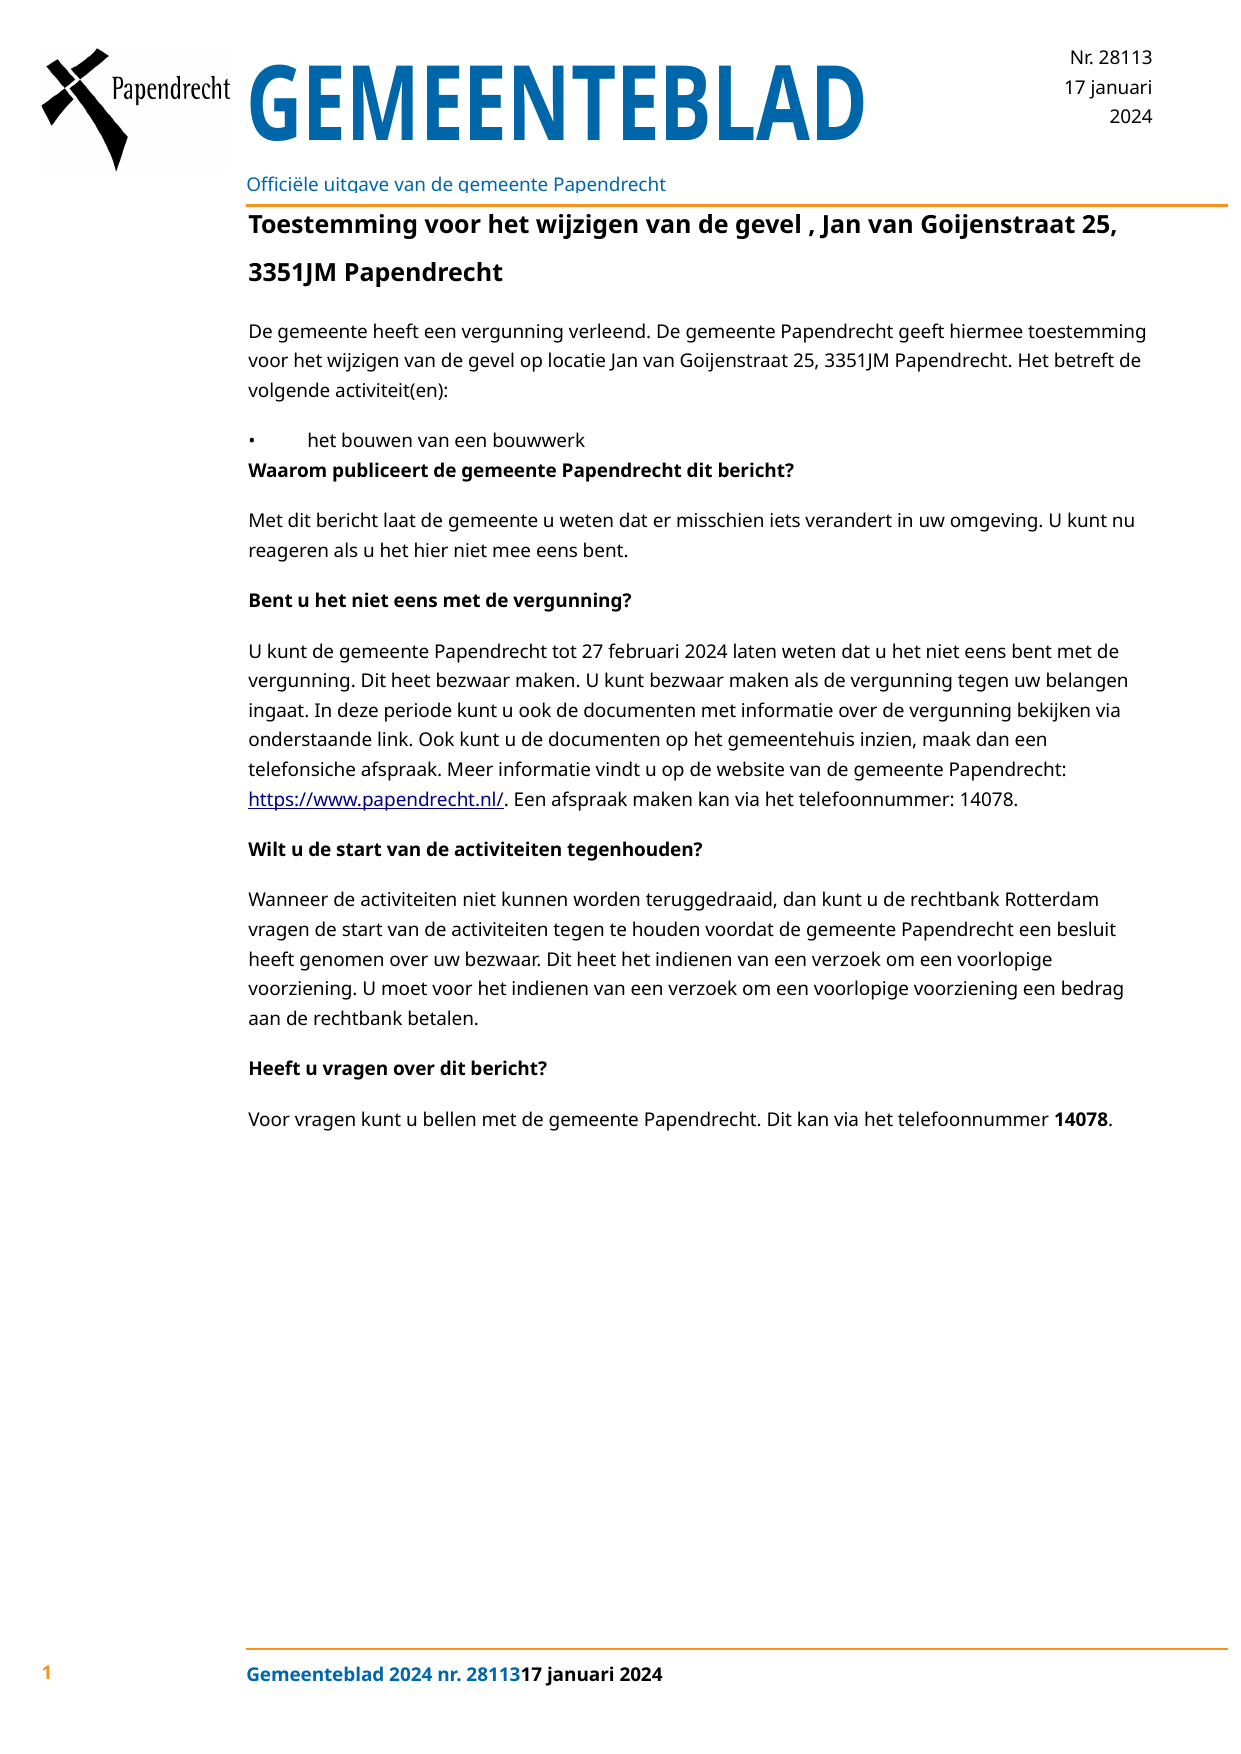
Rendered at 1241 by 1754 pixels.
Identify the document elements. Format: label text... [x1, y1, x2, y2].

text Met dit bericht laat de gemeente u weten dat er misschien iets verandert in uw omgeving. U kunt nu reageren als u het hier niet mee eens bent. [248, 507, 1152, 563]
text De gemeente heeft een vergunning verleend. De gemeente Papendrecht geeft hiermee toestemming voor het wijzigen van de gevel op locatie Jan van Goijenstraat 25, 3351JM Papendrecht. Het betreft de volgende activiteit(en): [248, 318, 1152, 403]
text Bent u het niet eens met de vergunning? [248, 587, 1152, 613]
text Voor vragen kunt u bellen met de gemeente Papendrecht. Dit kan via het telefoonnummer 14078. [248, 1106, 1152, 1132]
text Heeft u vragen over dit bericht? [248, 1055, 1152, 1081]
text Wanneer de activiteiten niet kunnen worden teruggedraaid, dan kunt u de rechtbank Rotterdam vragen de start van de activiteiten tegen te houden voordat de gemeente Papendrecht een besluit heeft genomen over uw bezwaar. Dit heet het indienen van een verzoek om een voorlopige voorziening. U moet voor het indienen van een verzoek om een voorlopige voorziening een bedrag aan de rechtbank betalen. [248, 887, 1152, 1031]
text Wilt u de start van de activiteiten tegenhouden? [248, 836, 1152, 862]
picture [41, 47, 231, 172]
text U kunt de gemeente Papendrecht tot 27 februari 2024 laten weten dat u het niet eens bent met de vergunning. Dit heet bezwaar maken. U kunt bezwaar maken als de vergunning tegen uw belangen ingaat. In deze periode kunt u ook de documenten met informatie over de vergunning bekijken via onderstaande link. Ook kunt u de documenten op het gemeentehuis inzien, maak dan een telefonsiche afspraak. Meer informatie vindt u op de website van de gemeente Papendrecht: https://www.papendrecht.nl/. Een afspraak maken kan via het telefoonnummer: 14078. [248, 638, 1152, 812]
text Toestemming voor het wijzigen van de gevel , Jan van Goijenstraat 25, 3351JM Papendrecht [248, 207, 1152, 288]
text Waarom publiceert de gemeente Papendrecht dit bericht? [248, 457, 1152, 483]
list het bouwen van een bouwwerk [248, 427, 1152, 453]
